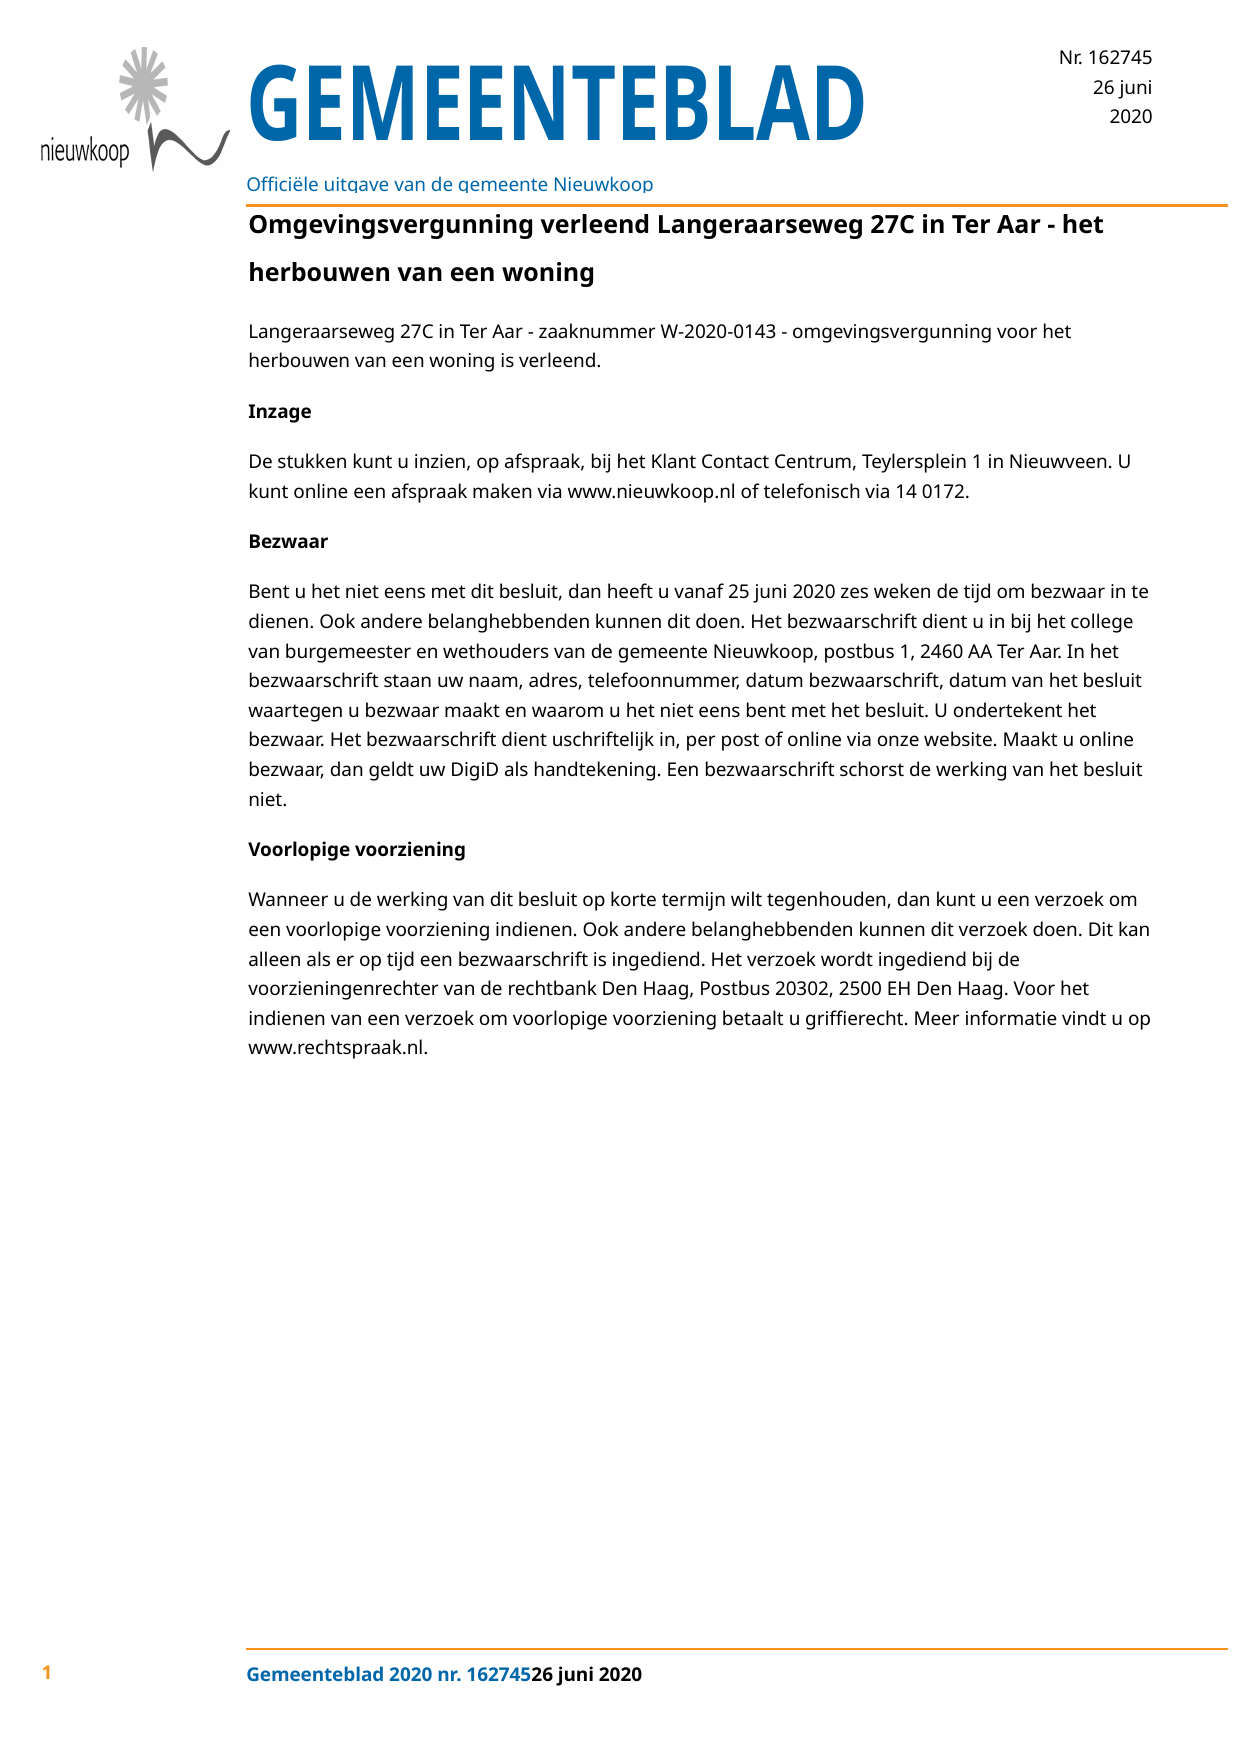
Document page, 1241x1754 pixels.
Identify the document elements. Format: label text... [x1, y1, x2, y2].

text Voorlopige voorziening [248, 836, 1152, 862]
text De stukken kunt u inzien, op afspraak, bij het Klant Contact Centrum, Teylersplein 1 in Nieuwveen. U kunt online een afspraak maken via www.nieuwkoop.nl of telefonisch via 14 0172. [248, 448, 1152, 504]
picture [41, 47, 231, 172]
text Bent u het niet eens met dit besluit, dan heeft u vanaf 25 juni 2020 zes weken de tijd om bezwaar in te dienen. Ook andere belanghebbenden kunnen dit doen. Het bezwaarschrift dient u in bij het college van burgemeester en wethouders van de gemeente Nieuwkoop, postbus 1, 2460 AA Ter Aar. In het bezwaarschrift staan uw naam, adres, telefoonnummer, datum bezwaarschrift, datum van het besluit waartegen u bezwaar maakt en waarom u het niet eens bent met het besluit. U ondertekent het bezwaar. Het bezwaarschrift dient uschriftelijk in, per post of online via onze website. Maakt u online bezwaar, dan geldt uw DigiD als handtekening. Een bezwaarschrift schorst de werking van het besluit niet. [248, 579, 1152, 812]
text Bezwaar [248, 528, 1152, 554]
text Inzage [248, 398, 1152, 424]
text Wanneer u de werking van dit besluit op korte termijn wilt tegenhouden, dan kunt u een verzoek om een voorlopige voorziening indienen. Ook andere belanghebbenden kunnen dit verzoek doen. Dit kan alleen als er op tijd een bezwaarschrift is ingediend. Het verzoek wordt ingediend bij de voorzieningenrechter van de rechtbank Den Haag, Postbus 20302, 2500 EH Den Haag. Voor het indienen van een verzoek om voorlopige voorziening betaalt u griffierecht. Meer informatie vindt u op www.rechtspraak.nl. [248, 887, 1152, 1060]
text Langeraarseweg 27C in Ter Aar - zaaknummer W-2020-0143 - omgevingsvergunning voor het herbouwen van een woning is verleend. [248, 318, 1152, 373]
text Omgevingsvergunning verleend Langeraarseweg 27C in Ter Aar - het herbouwen van een woning [248, 207, 1152, 288]
